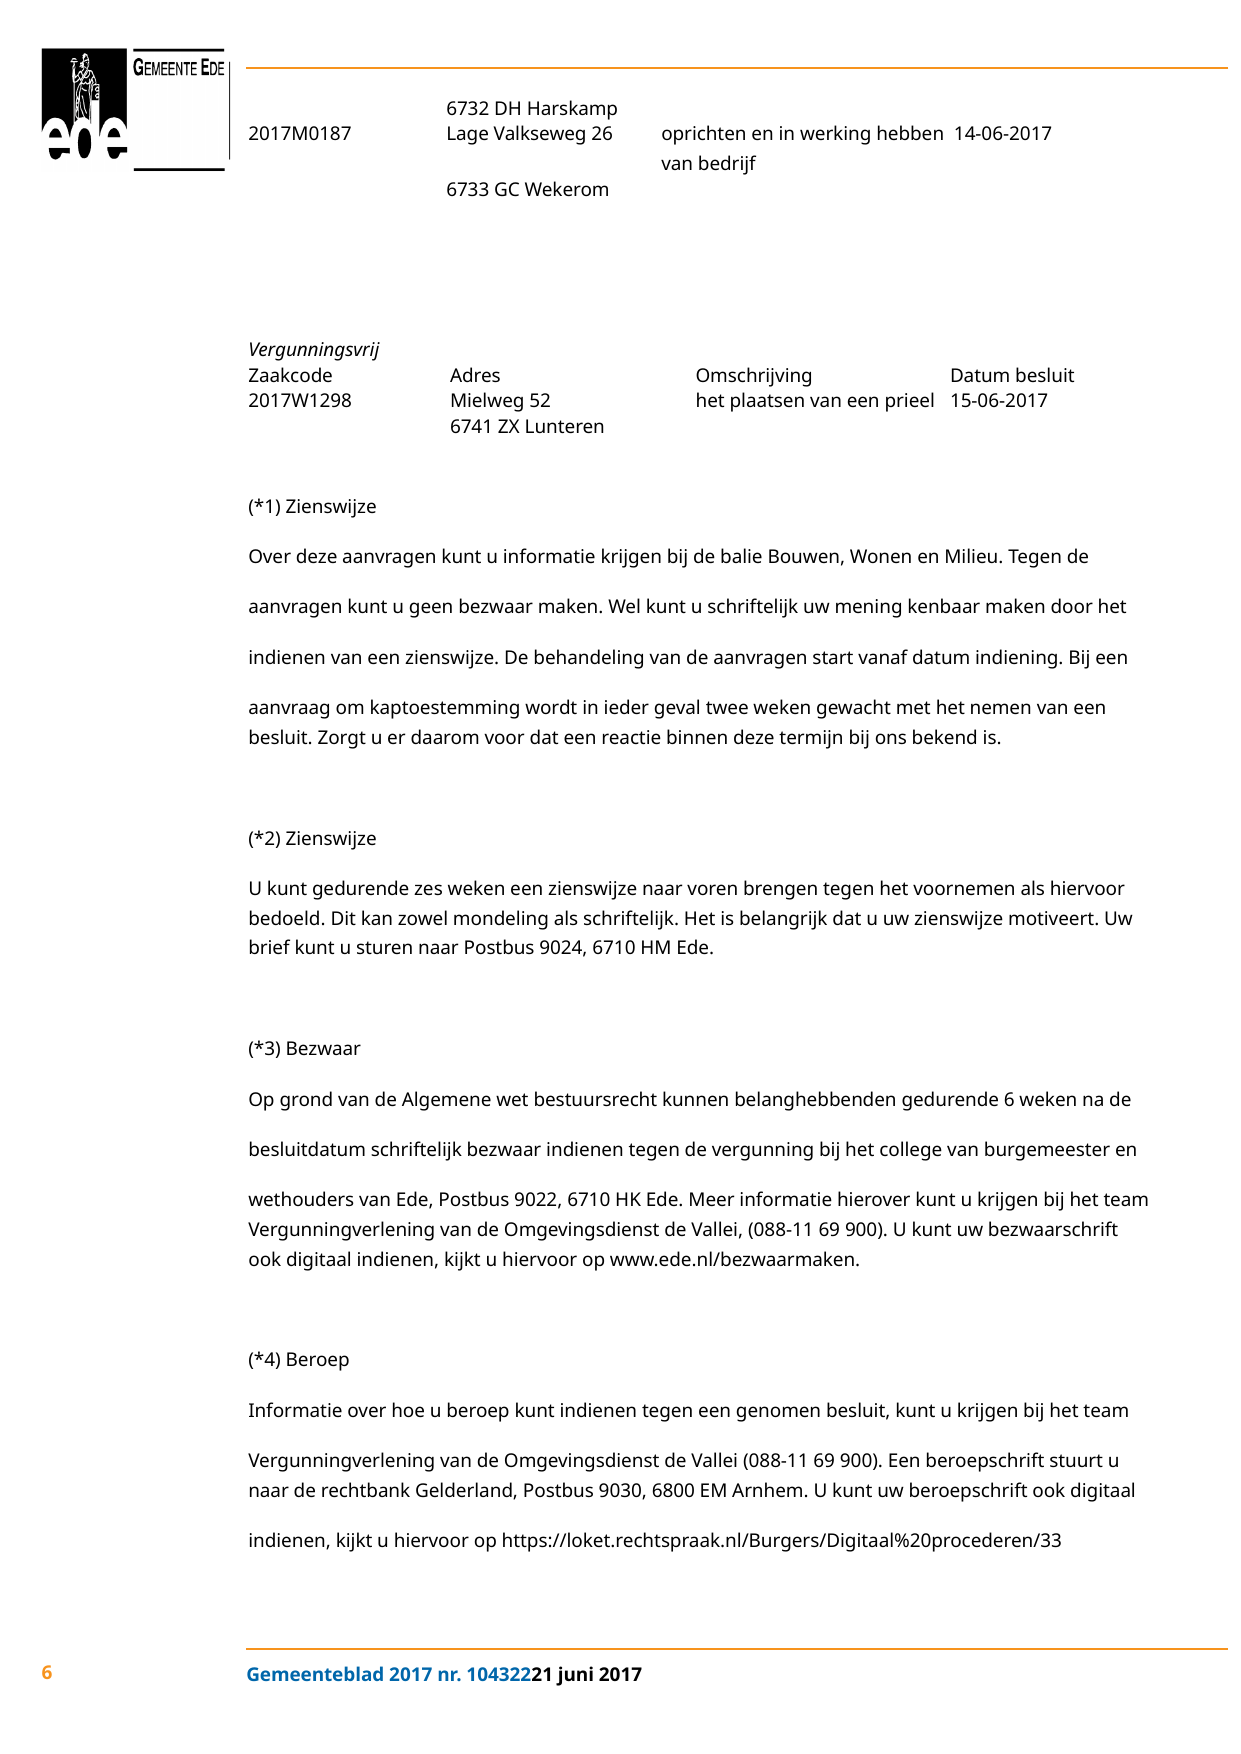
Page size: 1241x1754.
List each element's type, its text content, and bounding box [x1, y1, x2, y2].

table_cell [661, 176, 954, 202]
text Over deze aanvragen kunt u informatie krijgen bij de balie Bouwen, Wonen en Milieu. Tegen de [248, 543, 1152, 569]
table_cell oprichten en in werking hebben van bedrijf [661, 121, 954, 176]
text indienen, kijkt u hiervoor op https://loket.rechtspraak.nl/Burgers/Digitaal%20procederen/33 [248, 1527, 1152, 1553]
text U kunt gedurende zes weken een zienswijze naar voren brengen tegen het voornemen als hiervoor bedoeld. Dit kan zowel mondeling als schriftelijk. Het is belangrijk dat u uw zienswijze motiveert. Uw brief kunt u sturen naar Postbus 9024, 6710 HM Ede. [248, 875, 1152, 960]
table_cell [954, 176, 1152, 202]
text Vergunningverlening van de Omgevingsdienst de Vallei (088-11 69 900). Een beroepschrift stuurt u naar de rechtbank Gelderland, Postbus 9030, 6800 EM Arnhem. U kunt uw beroepschrift ook digitaal [248, 1447, 1152, 1503]
text wethouders van Ede, Postbus 9022, 6710 HK Ede. Meer informatie hierover kunt u krijgen bij het team Vergunningverlening van de Omgevingsdienst de Vallei, (088-11 69 900). U kunt uw bezwaarschrift ook digitaal indienen, kijkt u hiervoor op www.ede.nl/bezwaarmaken. [248, 1187, 1152, 1271]
table_cell [248, 95, 446, 121]
text aanvragen kunt u geen bezwaar maken. Wel kunt u schriftelijk uw mening kenbaar maken door het [248, 594, 1152, 619]
table_cell [950, 414, 1152, 439]
table_cell [248, 176, 446, 202]
table_cell het plaatsen van een prieel [695, 388, 950, 413]
table_cell [661, 95, 954, 121]
table_header Datum besluit [950, 362, 1152, 388]
text Op grond van de Algemene wet bestuursrecht kunnen belanghebbenden gedurende 6 weken na de [248, 1086, 1152, 1111]
text Informatie over hoe u beroep kunt indienen tegen een genomen besluit, kunt u krijgen bij het team [248, 1397, 1152, 1423]
text besluitdatum schriftelijk bezwaar indienen tegen de vergunning bij het college van burgemeester en [248, 1136, 1152, 1162]
table_cell 6732 DH Harskamp [446, 95, 661, 121]
text Vergunningsvrij [248, 336, 1152, 362]
table_cell 6741 ZX Lunteren [450, 414, 695, 439]
table_header Omschrijving [695, 362, 950, 388]
picture [41, 47, 231, 172]
table_header Adres [450, 362, 695, 388]
table_cell [248, 414, 450, 439]
table_cell Mielweg 52 [450, 388, 695, 413]
text (*2) Zienswijze [248, 825, 1152, 851]
text (*3) Bezwaar [248, 1035, 1152, 1061]
text aanvraag om kaptoestemming wordt in ieder geval twee weken gewacht met het nemen van een besluit. Zorgt u er daarom voor dat een reactie binnen deze termijn bij ons bekend is. [248, 694, 1152, 750]
text indienen van een zienswijze. De behandeling van de aanvragen start vanaf datum indiening. Bij een [248, 644, 1152, 670]
table_cell 2017M0187 [248, 121, 446, 176]
table_cell [695, 414, 950, 439]
table_cell [954, 95, 1152, 121]
table_cell 15-06-2017 [950, 388, 1152, 413]
table_cell Lage Valkseweg 26 [446, 121, 661, 176]
table_cell 6733 GC Wekerom [446, 176, 661, 202]
table_cell 14-06-2017 [954, 121, 1152, 176]
table_cell 2017W1298 [248, 388, 450, 413]
text (*1) Zienswijze [248, 493, 1152, 518]
table_header Zaakcode [248, 362, 450, 388]
text (*4) Beroep [248, 1347, 1152, 1372]
